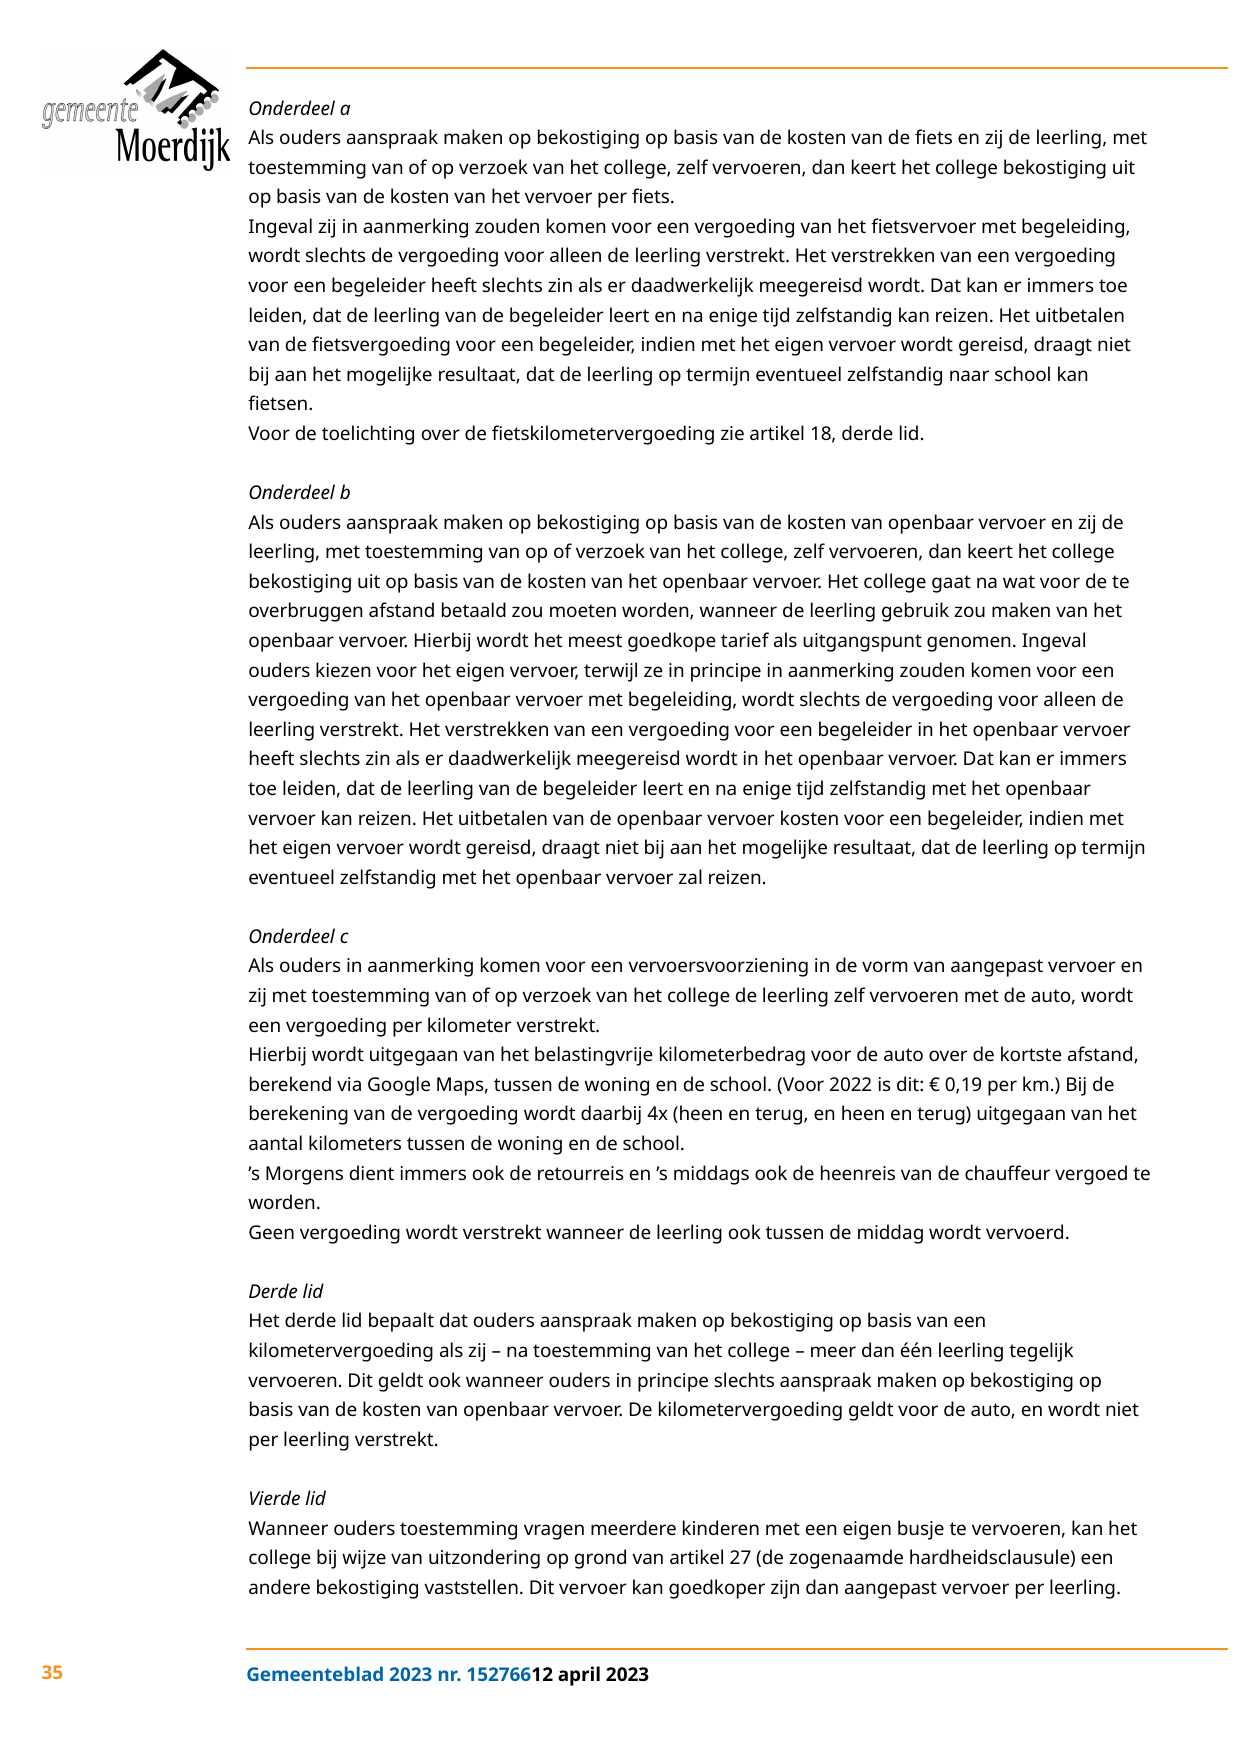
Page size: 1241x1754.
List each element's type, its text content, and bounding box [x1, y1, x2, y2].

text Wanneer ouders toestemming vragen meerdere kinderen met een eigen busje te vervoeren, kan het college bij wijze van uitzondering op grond van artikel 27 (de zogenaamde hardheidsclausule) een andere bekostiging vaststellen. Dit vervoer kan goedkoper zijn dan aangepast vervoer per leerling. [248, 1515, 1152, 1600]
text Als ouders aanspraak maken op bekostiging op basis van de kosten van de fiets en zij de leerling, met toestemming van of op verzoek van het college, zelf vervoeren, dan keert het college bekostiging uit op basis van de kosten van het vervoer per fiets. [248, 124, 1152, 209]
picture [41, 47, 231, 172]
text Als ouders in aanmerking komen voor een vervoersvoorziening in de vorm van aangepast vervoer en zij met toestemming van of op verzoek van het college de leerling zelf vervoeren met de auto, wordt een vergoeding per kilometer verstrekt. [248, 953, 1152, 1038]
text Hierbij wordt uitgegaan van het belastingvrije kilometerbedrag voor de auto over de kortste afstand, berekend via Google Maps, tussen de woning en de school. (Voor 2022 is dit: € 0,19 per km.) Bij de berekening van de vergoeding wordt daarbij 4x (heen en terug, en heen en terug) uitgegaan van het aantal kilometers tussen de woning en de school. [248, 1041, 1152, 1156]
text Vierde lid [248, 1485, 1152, 1511]
text Onderdeel c [248, 923, 1152, 949]
text Ingeval zij in aanmerking zouden komen voor een vergoeding van het fietsvervoer met begeleiding, wordt slechts de vergoeding voor alleen de leerling verstrekt. Het verstrekken van een vergoeding voor een begeleider heeft slechts zin als er daadwerkelijk meegereisd wordt. Dat kan er immers toe leiden, dat de leerling van de begeleider leert en na enige tijd zelfstandig kan reizen. Het uitbetalen van de fietsvergoeding voor een begeleider, indien met het eigen vervoer wordt gereisd, draagt niet bij aan het mogelijke resultaat, dat de leerling op termijn eventueel zelfstandig naar school kan fietsen. [248, 213, 1152, 416]
text Als ouders aanspraak maken op bekostiging op basis van de kosten van openbaar vervoer en zij de leerling, met toestemming van op of verzoek van het college, zelf vervoeren, dan keert het college bekostiging uit op basis van de kosten van het openbaar vervoer. Het college gaat na wat voor de te overbruggen afstand betaald zou moeten worden, wanneer de leerling gebruik zou maken van het openbaar vervoer. Hierbij wordt het meest goedkope tarief als uitgangspunt genomen. Ingeval ouders kiezen voor het eigen vervoer, terwijl ze in principe in aanmerking zouden komen voor een vergoeding van het openbaar vervoer met begeleiding, wordt slechts de vergoeding voor alleen de leerling verstrekt. Het verstrekken van een vergoeding voor een begeleider in het openbaar vervoer heeft slechts zin als er daadwerkelijk meegereisd wordt in het openbaar vervoer. Dat kan er immers toe leiden, dat de leerling van de begeleider leert en na enige tijd zelfstandig met het openbaar vervoer kan reizen. Het uitbetalen van de openbaar vervoer kosten voor een begeleider, indien met het eigen vervoer wordt gereisd, draagt niet bij aan het mogelijke resultaat, dat de leerling op termijn eventueel zelfstandig met het openbaar vervoer zal reizen. [248, 509, 1152, 890]
text Derde lid [248, 1278, 1152, 1304]
text Onderdeel b [248, 479, 1152, 505]
text Onderdeel a [248, 95, 1152, 121]
text ’s Morgens dient immers ook de retourreis en ’s middags ook de heenreis van de chauffeur vergoed te worden. [248, 1160, 1152, 1215]
text Voor de toelichting over de fietskilometervergoeding zie artikel 18, derde lid. [248, 420, 1152, 446]
text Het derde lid bepaalt dat ouders aanspraak maken op bekostiging op basis van een kilometervergoeding als zij – na toestemming van het college – meer dan één leerling tegelijk vervoeren. Dit geldt ook wanneer ouders in principe slechts aanspraak maken op bekostiging op basis van de kosten van openbaar vervoer. De kilometervergoeding geldt voor de auto, en wordt niet per leerling verstrekt. [248, 1308, 1152, 1452]
text Geen vergoeding wordt verstrekt wanneer de leerling ook tussen de middag wordt vervoerd. [248, 1219, 1152, 1245]
